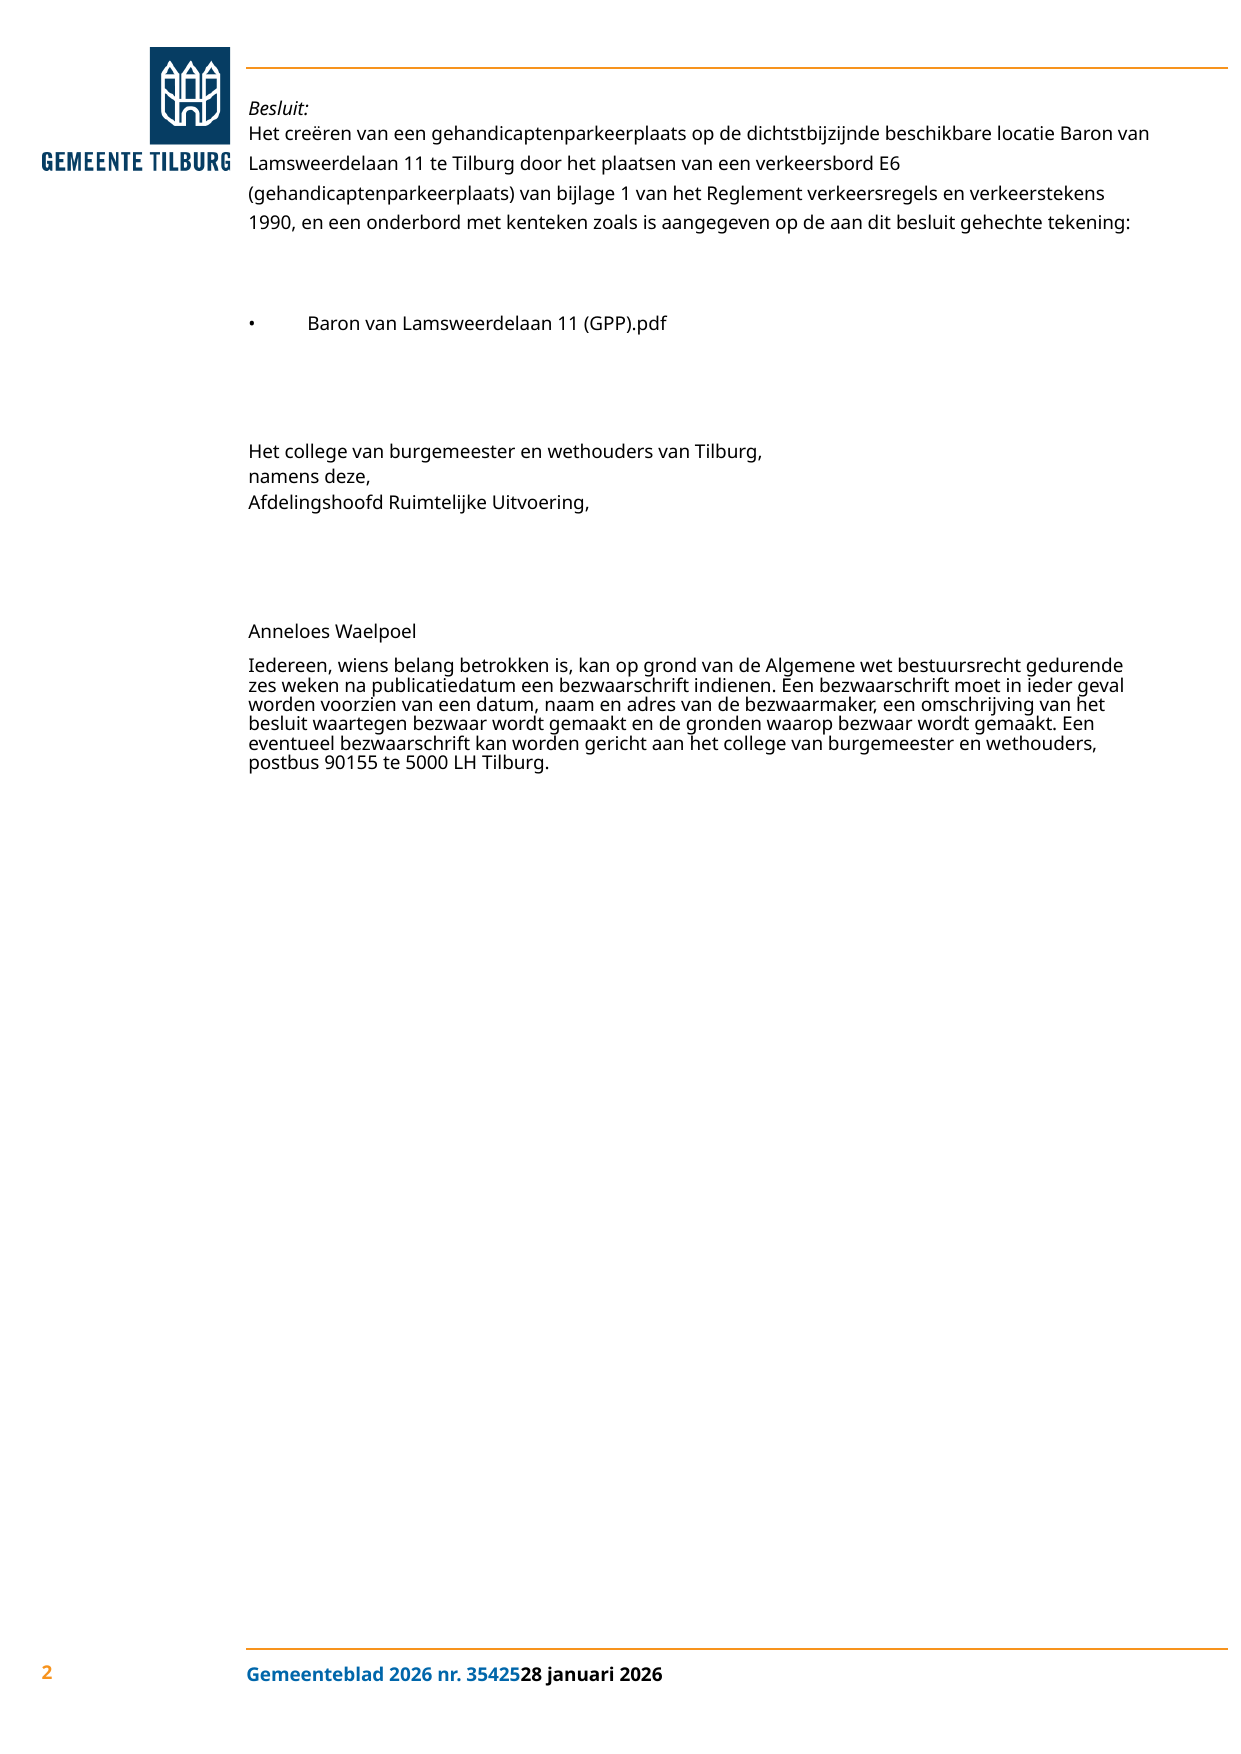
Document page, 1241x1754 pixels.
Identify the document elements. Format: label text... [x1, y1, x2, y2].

text Besluit: [248, 95, 1152, 121]
text Iedereen, wiens belang betrokken is, kan op grond van de Algemene wet bestuursrecht gedurende zes weken na publicatiedatum een bezwaarschrift indienen. Een bezwaarschrift moet in ieder geval worden voorzien van een datum, naam en adres van de bezwaarmaker, een omschrijving van het besluit waartegen bezwaar wordt gemaakt en de gronden waarop bezwaar wordt gemaakt. Een eventueel bezwaarschrift kan worden gericht aan het college van burgemeester en wethouders, postbus 90155 te 5000 LH Tilburg. [248, 657, 1152, 773]
text Het college van burgemeester en wethouders van Tilburg, [248, 438, 1152, 464]
picture [41, 47, 231, 172]
text Afdelingshoofd Ruimtelijke Uitvoering, [248, 489, 1152, 515]
text Anneloes Waelpoel [248, 618, 1152, 644]
text namens deze, [248, 464, 1152, 489]
list Baron van Lamsweerdelaan 11 (GPP).pdf [248, 310, 1152, 336]
text Het creëren van een gehandicaptenparkeerplaats op de dichtstbijzijnde beschikbare locatie Baron van Lamsweerdelaan 11 te Tilburg door het plaatsen van een verkeersbord E6 (gehandicaptenparkeerplaats) van bijlage 1 van het Reglement verkeersregels en verkeerstekens 1990, en een onderbord met kenteken zoals is aangegeven op de aan dit besluit gehechte tekening: [248, 121, 1152, 235]
